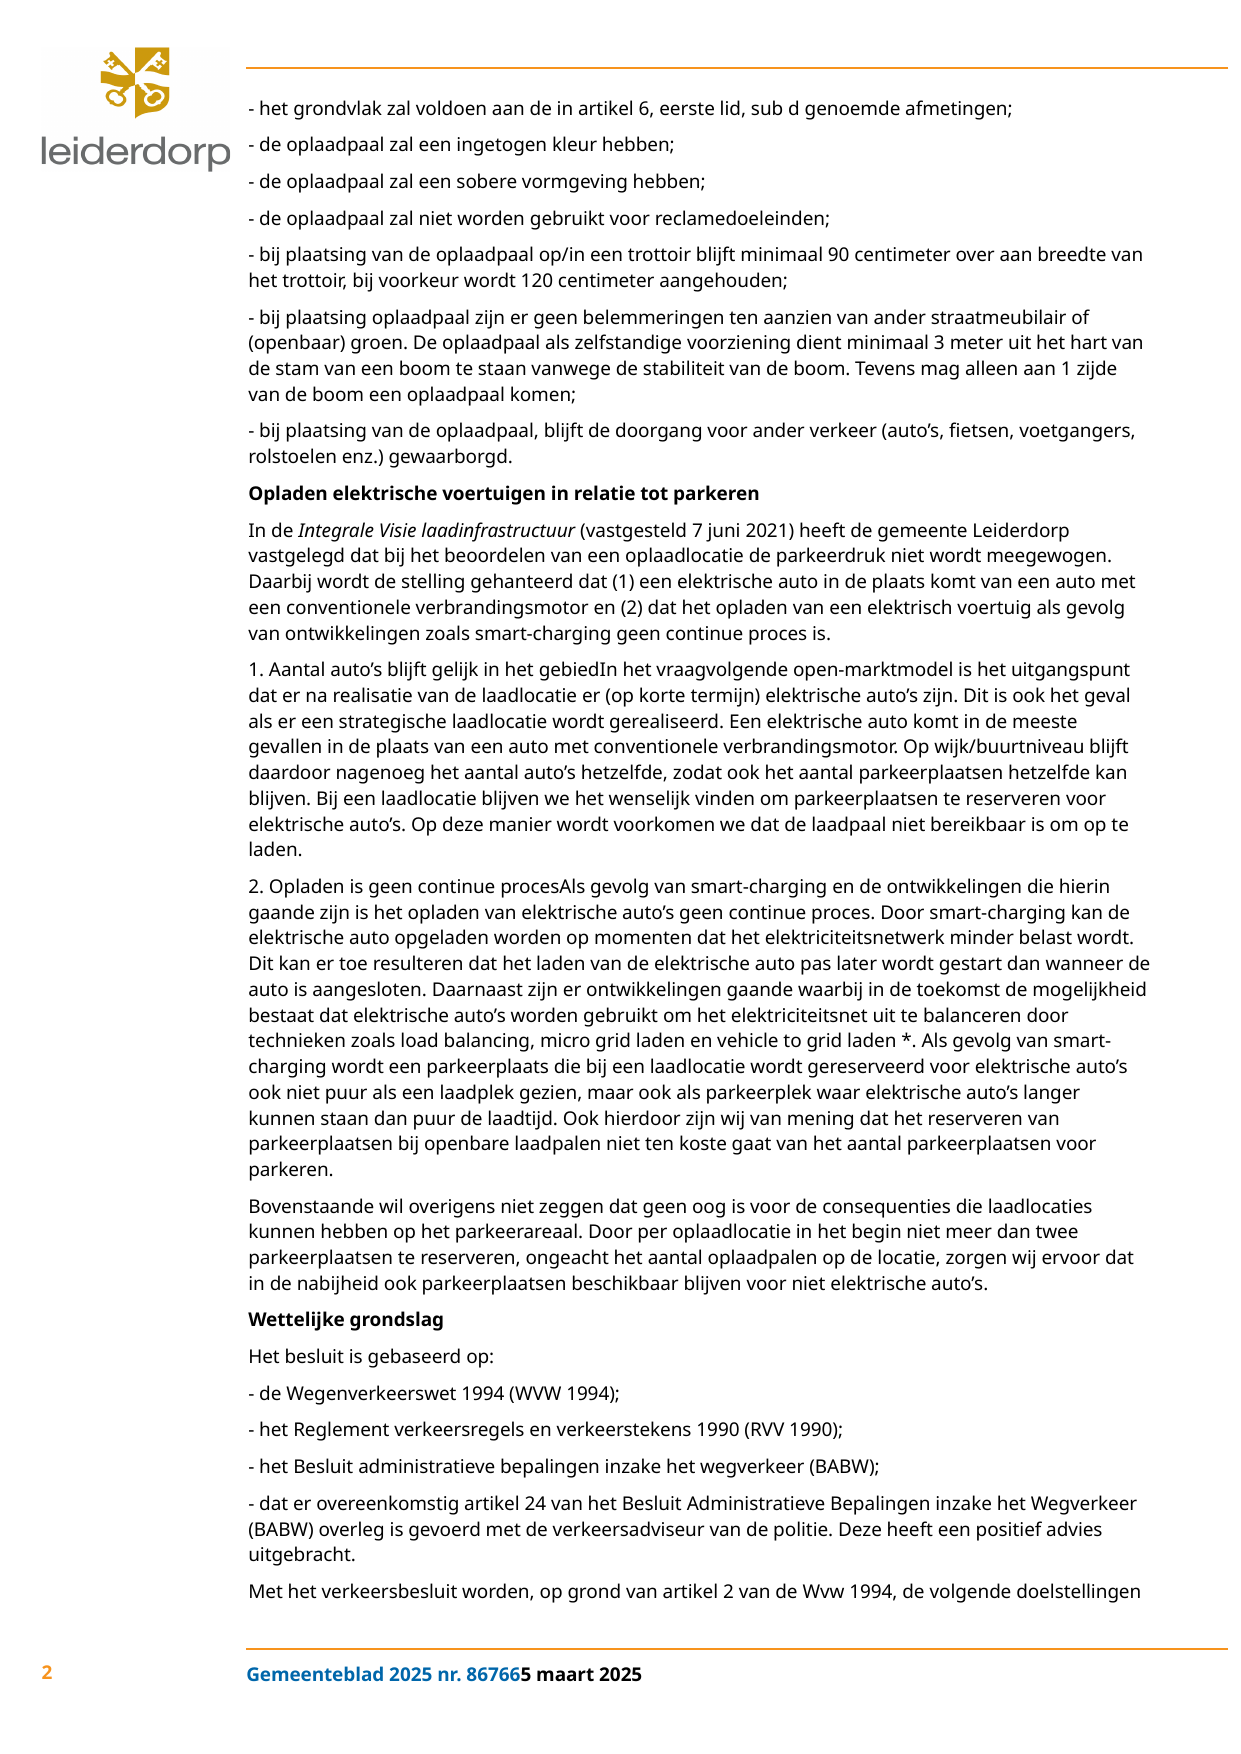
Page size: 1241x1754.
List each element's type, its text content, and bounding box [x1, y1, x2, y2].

text In de Integrale Visie laadinfrastructuur (vastgesteld 7 juni 2021) heeft de gemeente Leiderdorp vastgelegd dat bij het beoordelen van een oplaadlocatie de parkeerdruk niet wordt meegewogen. Daarbij wordt de stelling gehanteerd dat (1) een elektrische auto in de plaats komt van een auto met een conventionele verbrandingsmotor en (2) dat het opladen van een elektrisch voertuig als gevolg van ontwikkelingen zoals smart-charging geen continue proces is. [248, 517, 1152, 645]
text Opladen elektrische voertuigen in relatie tot parkeren [248, 480, 1152, 506]
text - bij plaatsing van de oplaadpaal, blijft de doorgang voor ander verkeer (auto’s, fietsen, voetgangers, rolstoelen enz.) gewaarborgd. [248, 418, 1152, 469]
text Bovenstaande wil overigens niet zeggen dat geen oog is voor de consequenties die laadlocaties kunnen hebben op het parkeerareaal. Door per oplaadlocatie in het begin niet meer dan twee parkeerplaatsen te reserveren, ongeacht het aantal oplaadpalen op de locatie, zorgen wij ervoor dat in de nabijheid ook parkeerplaatsen beschikbaar blijven voor niet elektrische auto’s. [248, 1193, 1152, 1296]
text - het Besluit administratieve bepalingen inzake het wegverkeer (BABW); [248, 1453, 1152, 1479]
text - de oplaadpaal zal een ingetogen kleur hebben; [248, 131, 1152, 157]
text - de oplaadpaal zal niet worden gebruikt voor reclamedoeleinden; [248, 205, 1152, 231]
text Met het verkeersbesluit worden, op grond van artikel 2 van de Wvw 1994, de volgende doelstellingen [248, 1578, 1152, 1604]
text - bij plaatsing oplaadpaal zijn er geen belemmeringen ten aanzien van ander straatmeubilair of (openbaar) groen. De oplaadpaal als zelfstandige voorziening dient minimaal 3 meter uit het hart van de stam van een boom te staan vanwege de stabiliteit van de boom. Tevens mag alleen aan 1 zijde van de boom een oplaadpaal komen; [248, 304, 1152, 407]
text - het Reglement verkeersregels en verkeerstekens 1990 (RVV 1990); [248, 1417, 1152, 1442]
text - dat er overeenkomstig artikel 24 van het Besluit Administratieve Bepalingen inzake het Wegverkeer (BABW) overleg is gevoerd met de verkeersadviseur van de politie. Deze heeft een positief advies uitgebracht. [248, 1490, 1152, 1567]
text - de Wegenverkeerswet 1994 (WVW 1994); [248, 1380, 1152, 1406]
text Het besluit is gebaseerd op: [248, 1343, 1152, 1369]
text - bij plaatsing van de oplaadpaal op/in een trottoir blijft minimaal 90 centimeter over aan breedte van het trottoir, bij voorkeur wordt 120 centimeter aangehouden; [248, 241, 1152, 293]
text - de oplaadpaal zal een sobere vormgeving hebben; [248, 168, 1152, 194]
picture [41, 47, 231, 172]
text - het grondvlak zal voldoen aan de in artikel 6, eerste lid, sub d genoemde afmetingen; [248, 95, 1152, 121]
text 1. Aantal auto’s blijft gelijk in het gebiedIn het vraagvolgende open-marktmodel is het uitgangspunt dat er na realisatie van de laadlocatie er (op korte termijn) elektrische auto’s zijn. Dit is ook het geval als er een strategische laadlocatie wordt gerealiseerd. Een elektrische auto komt in de meeste gevallen in de plaats van een auto met conventionele verbrandingsmotor. Op wijk/buurtniveau blijft daardoor nagenoeg het aantal auto’s hetzelfde, zodat ook het aantal parkeerplaatsen hetzelfde kan blijven. Bij een laadlocatie blijven we het wenselijk vinden om parkeerplaatsen te reserveren voor elektrische auto’s. Op deze manier wordt voorkomen we dat de laadpaal niet bereikbaar is om op te laden. [248, 656, 1152, 862]
text Wettelijke grondslag [248, 1307, 1152, 1332]
text 2. Opladen is geen continue procesAls gevolg van smart-charging en de ontwikkelingen die hierin gaande zijn is het opladen van elektrische auto’s geen continue proces. Door smart-charging kan de elektrische auto opgeladen worden op momenten dat het elektriciteitsnetwerk minder belast wordt. Dit kan er toe resulteren dat het laden van de elektrische auto pas later wordt gestart dan wanneer de auto is aangesloten. Daarnaast zijn er ontwikkelingen gaande waarbij in de toekomst de mogelijkheid bestaat dat elektrische auto’s worden gebruikt om het elektriciteitsnet uit te balanceren door technieken zoals load balancing, micro grid laden en vehicle to grid laden *. Als gevolg van smart-charging wordt een parkeerplaats die bij een laadlocatie wordt gereserveerd voor elektrische auto’s ook niet puur als een laadplek gezien, maar ook als parkeerplek waar elektrische auto’s langer kunnen staan dan puur de laadtijd. Ook hierdoor zijn wij van mening dat het reserveren van parkeerplaatsen bij openbare laadpalen niet ten koste gaat van het aantal parkeerplaatsen voor parkeren. [248, 873, 1152, 1182]
